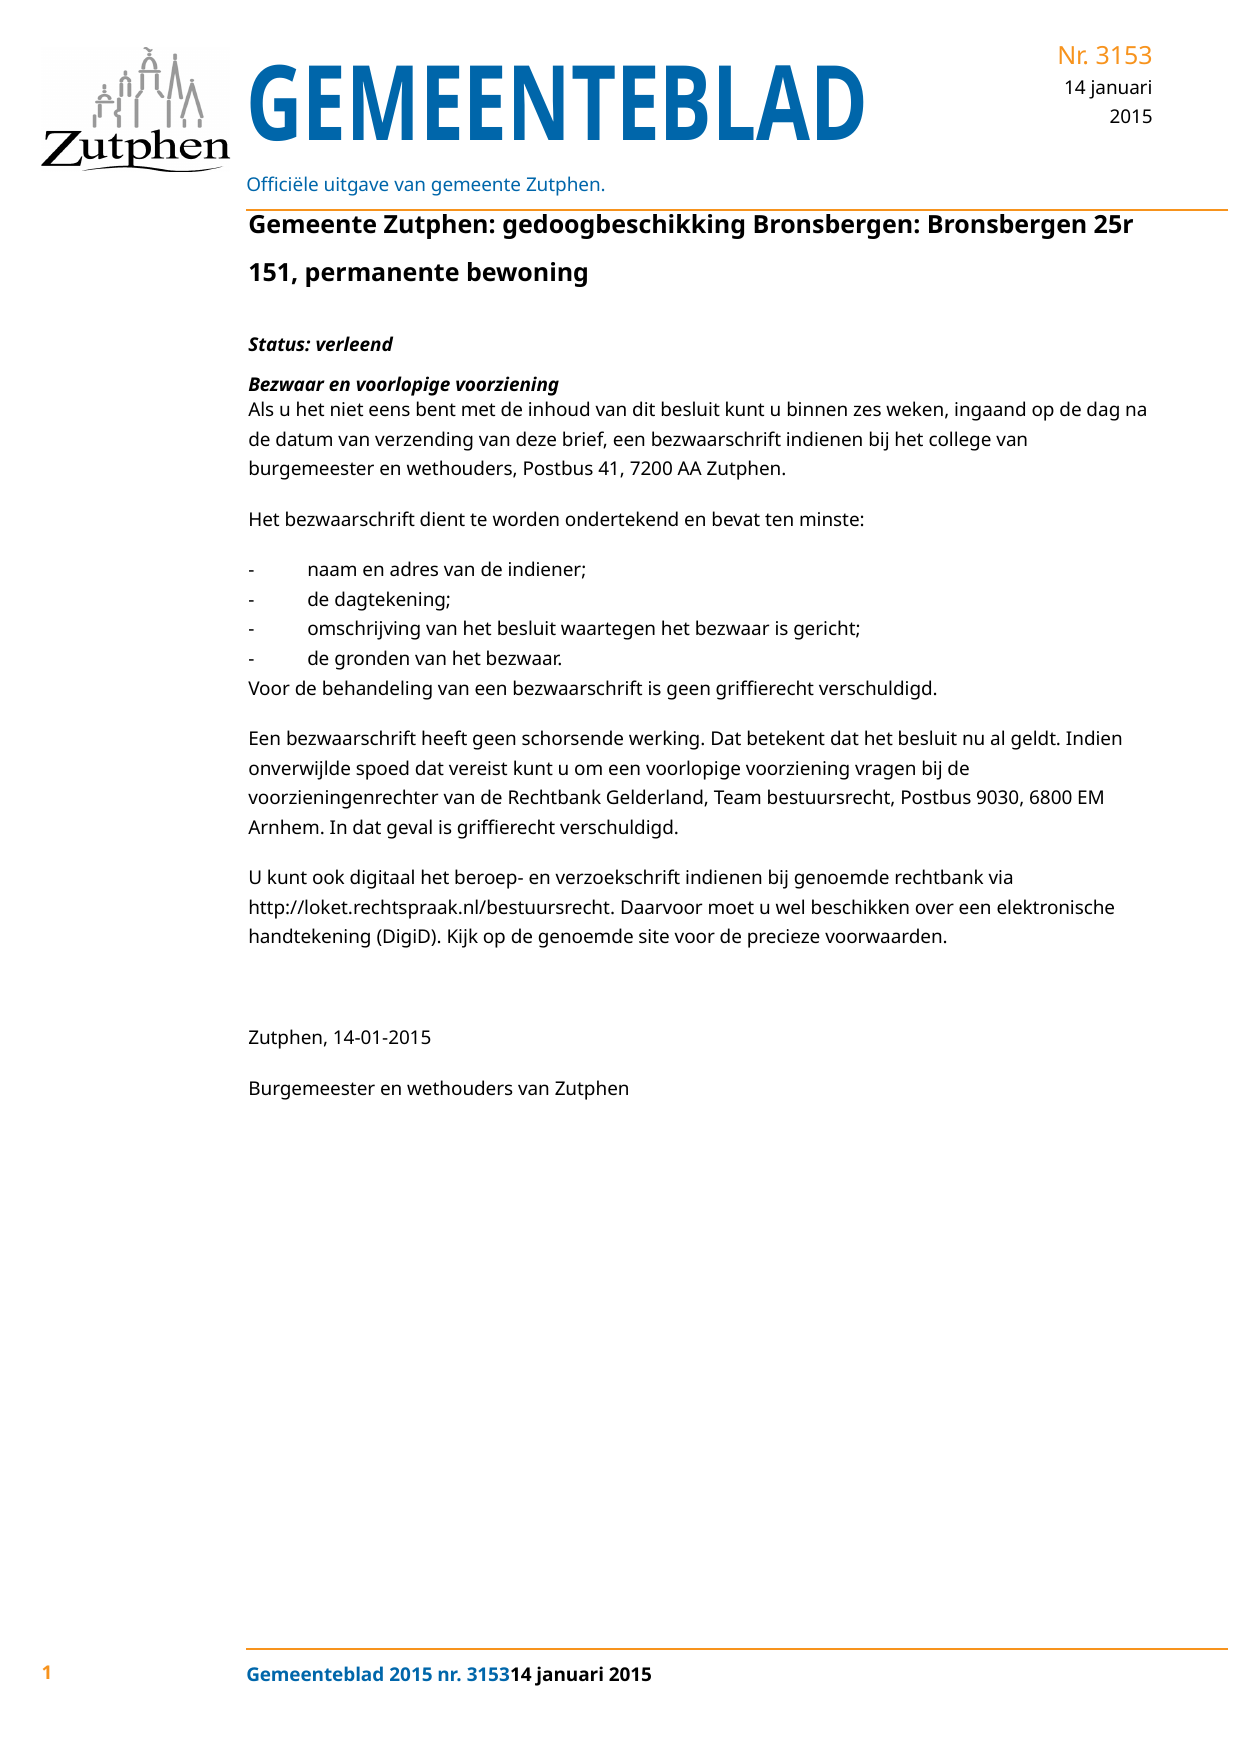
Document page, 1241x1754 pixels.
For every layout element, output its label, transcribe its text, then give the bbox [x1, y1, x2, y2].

picture [41, 47, 231, 172]
list de gronden van het bezwaar. [248, 645, 1152, 671]
list naam en adres van de indiener; [248, 556, 1152, 582]
text Status: verleend [248, 331, 1152, 357]
text Als u het niet eens bent met de inhoud van dit besluit kunt u binnen zes weken, ingaand op de dag na de datum van verzending van deze brief, een bezwaarschrift indienen bij het college van burgemeester en wethouders, Postbus 41, 7200 AA Zutphen. [248, 396, 1152, 481]
text Een bezwaarschrift heeft geen schorsende werking. Dat betekent dat het besluit nu al geldt. Indien onverwijlde spoed dat vereist kunt u om een voorlopige voorziening vragen bij de voorzieningenrechter van de Rechtbank Gelderland, Team bestuursrecht, Postbus 9030, 6800 EM Arnhem. In dat geval is griffierecht verschuldigd. [248, 725, 1152, 840]
text U kunt ook digitaal het beroep- en verzoekschrift indienen bij genoemde rechtbank via http://loket.rechtspraak.nl/bestuursrecht. Daarvoor moet u wel beschikken over een elektronische handtekening (DigiD). Kijk op de genoemde site voor de precieze voorwaarden. [248, 864, 1152, 949]
text Zutphen, 14-01-2015 [248, 1024, 1152, 1050]
text Het bezwaarschrift dient te worden ondertekend en bevat ten minste: [248, 506, 1152, 532]
text Voor de behandeling van een bezwaarschrift is geen griffierecht verschuldigd. [248, 675, 1152, 701]
text Burgemeester en wethouders van Zutphen [248, 1075, 1152, 1101]
text Bezwaar en voorlopige voorziening [248, 371, 1152, 396]
list omschrijving van het besluit waartegen het bezwaar is gericht; [248, 616, 1152, 641]
list de dagtekening; [248, 586, 1152, 612]
text Gemeente Zutphen: gedoogbeschikking Bronsbergen: Bronsbergen 25r 151, permanente bewoning [248, 211, 1152, 288]
